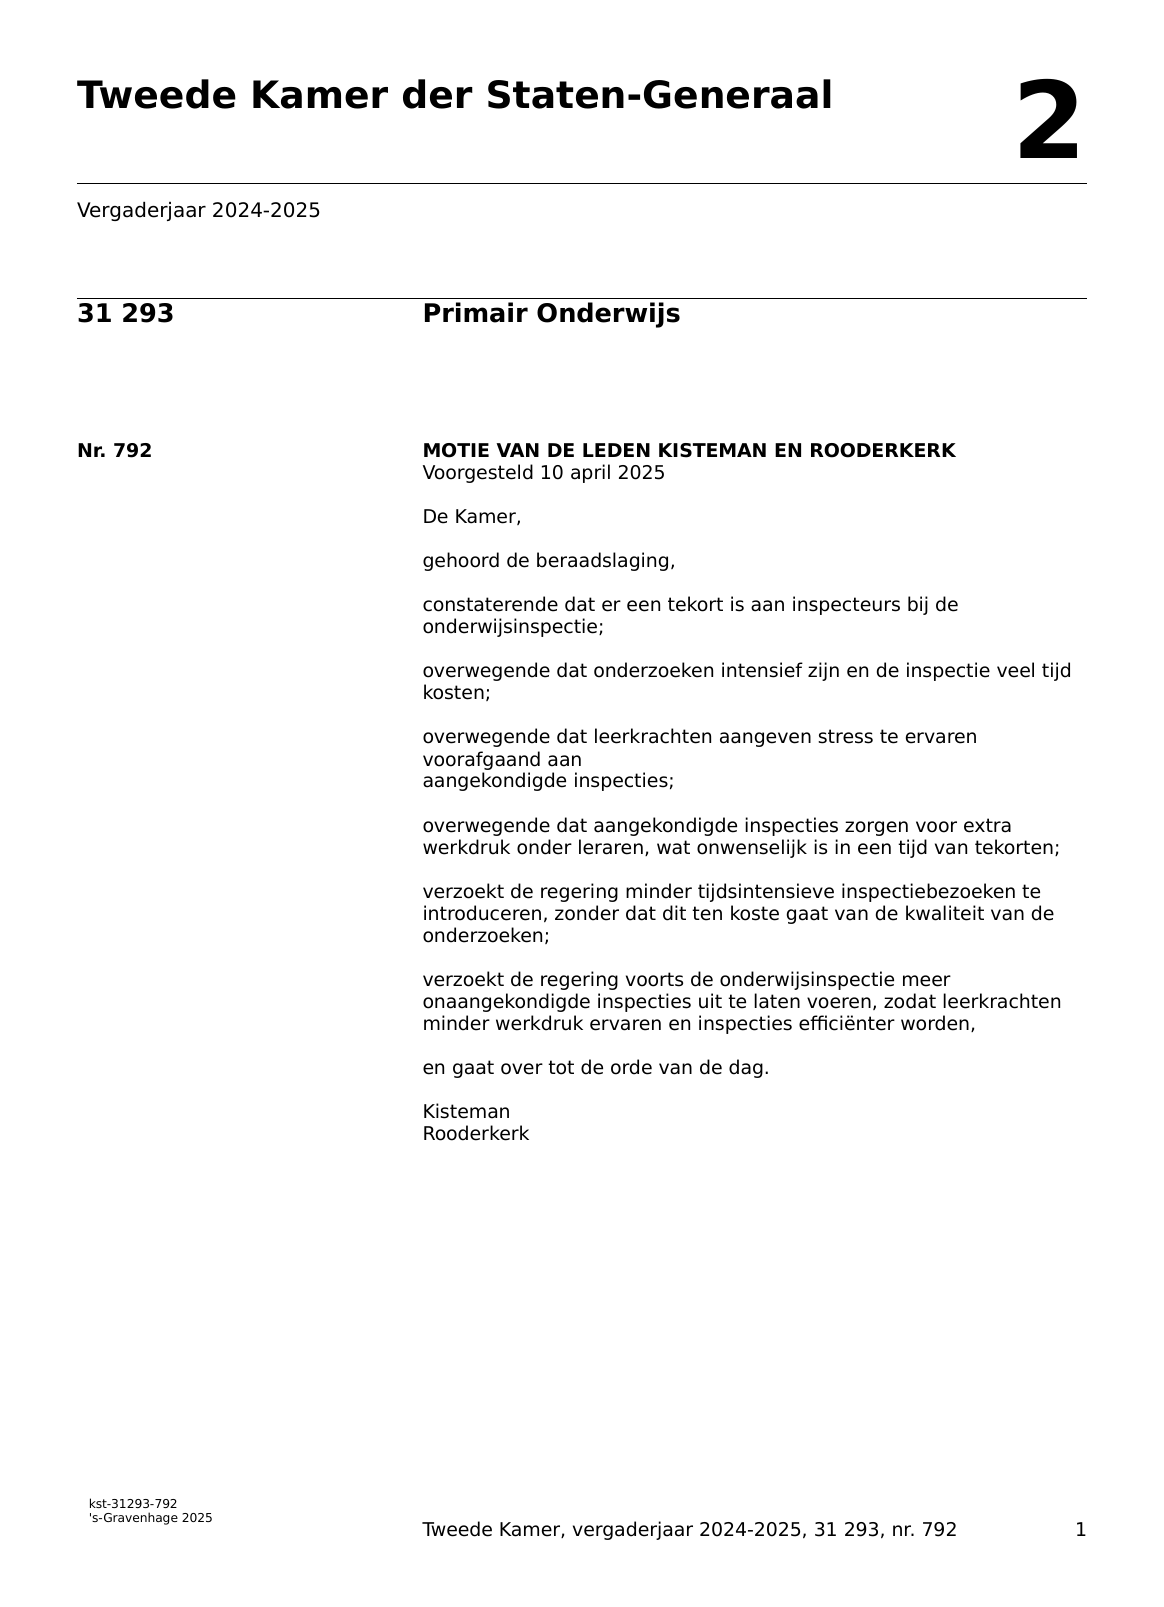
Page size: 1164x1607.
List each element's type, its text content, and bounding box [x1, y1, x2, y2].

text overwegende dat leerkrachten aangeven stress te ervaren voorafgaand aan [422, 726, 1087, 770]
subtitle Nr. 792 MOTIE VAN DE LEDEN KISTEMAN EN ROODERKERK [77, 440, 1087, 462]
text kst-31293-792 [88, 1497, 323, 1511]
text aangekondigde inspecties; [422, 770, 1087, 792]
table_header Tweede Kamer der Staten-Generaal [77, 59, 886, 183]
table_header 2 [886, 59, 1087, 183]
text De Kamer, [422, 506, 1087, 528]
text overwegende dat onderzoeken intensief zijn en de inspectie veel tijd kosten; [422, 660, 1087, 704]
table_cell Vergaderjaar 2024-2025 [77, 184, 1087, 298]
text verzoekt de regering minder tijdsintensieve inspectiebezoeken te introduceren, zonder dat dit ten koste gaat van de kwaliteit van de onderzoeken; [422, 881, 1087, 947]
text overwegende dat aangekondigde inspecties zorgen voor extra werkdruk onder leraren, wat onwenselijk is in een tijd van tekorten; [422, 814, 1087, 858]
text 's-Gravenhage 2025 [88, 1511, 323, 1525]
text constaterende dat er een tekort is aan inspecteurs bij de onderwijsinspectie; [422, 594, 1087, 638]
subtitle 31 293 Primair Onderwijs [77, 299, 1087, 329]
text gehoord de beraadslaging, [422, 550, 1087, 572]
text Kisteman [422, 1101, 1087, 1123]
text Rooderkerk [422, 1123, 1087, 1145]
text Voorgesteld 10 april 2025 [422, 462, 1087, 484]
text en gaat over tot de orde van de dag. [422, 1057, 1087, 1079]
text verzoekt de regering voorts de onderwijsinspectie meer onaangekondigde inspecties uit te laten voeren, zodat leerkrachten minder werkdruk ervaren en inspecties efficiënter worden, [422, 969, 1087, 1035]
